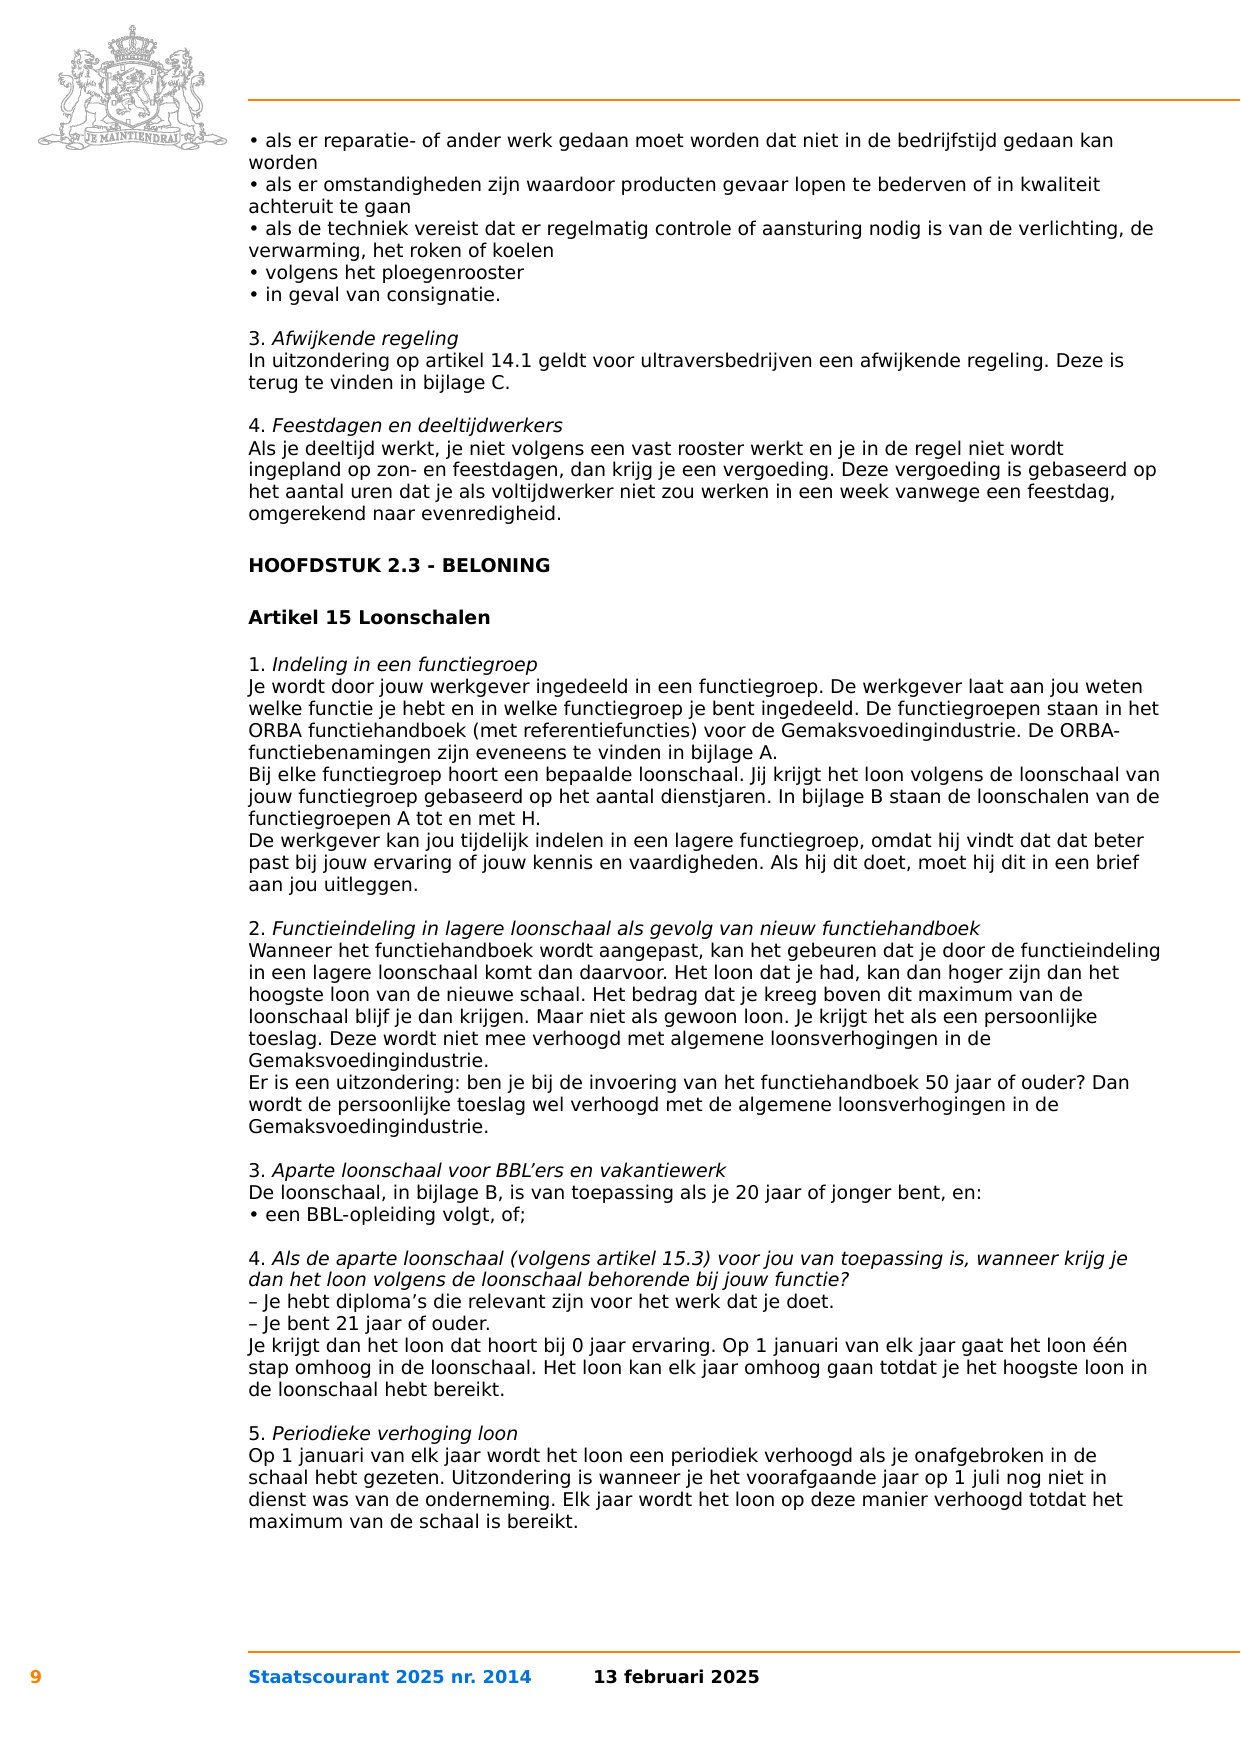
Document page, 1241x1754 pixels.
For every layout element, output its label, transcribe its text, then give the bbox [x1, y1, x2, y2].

text Als je deeltijd werkt, je niet volgens een vast rooster werkt en je in de regel niet wordt ingepland op zon- en feestdagen, dan krijg je een vergoeding. Deze vergoeding is gebaseerd op het aantal uren dat je als voltijdwerker niet zou werken in een week vanwege een feestdag, omgerekend naar evenredigheid. [248, 437, 1163, 525]
text Je wordt door jouw werkgever ingedeeld in een functiegroep. De werkgever laat aan jou weten welke functie je hebt en in welke functiegroep je bent ingedeeld. De functiegroepen staan in het ORBA functiehandboek (met referentiefuncties) voor de Gemaksvoedingindustrie. De ORBA-functiebenamingen zijn eveneens te vinden in bijlage A. [248, 676, 1163, 764]
text 2. Functieindeling in lagere loonschaal als gevolg van nieuw functiehandboek [248, 918, 1163, 940]
text • een BBL-opleiding volgt, of; [248, 1203, 1163, 1226]
text • als de techniek vereist dat er regelmatig controle of aansturing nodig is van de verlichting, de verwarming, het roken of koelen [248, 218, 1163, 262]
text – Je bent 21 jaar of ouder. [248, 1313, 1163, 1335]
text 3. Afwijkende regeling [248, 328, 1163, 349]
text De loonschaal, in bijlage B, is van toepassing als je 20 jaar of jonger bent, en: [248, 1182, 1163, 1203]
text Je krijgt dan het loon dat hoort bij 0 jaar ervaring. Op 1 januari van elk jaar gaat het loon één stap omhoog in de loonschaal. Het loon kan elk jaar omhoog gaan totdat je het hoogste loon in de loonschaal hebt bereikt. [248, 1335, 1163, 1401]
text In uitzondering op artikel 14.1 geldt voor ultraversbedrijven een afwijkende regeling. Deze is terug te vinden in bijlage C. [248, 349, 1163, 393]
text 1. Indeling in een functiegroep [248, 654, 1163, 676]
text • als er omstandigheden zijn waardoor producten gevaar lopen te bederven of in kwaliteit achteruit te gaan [248, 174, 1163, 218]
picture [38, 25, 227, 150]
text 4. Als de aparte loonschaal (volgens artikel 15.3) voor jou van toepassing is, wanneer krijg je dan het loon volgens de loonschaal behorende bij jouw functie? [248, 1247, 1163, 1291]
text Er is een uitzondering: ben je bij de invoering van het functiehandboek 50 jaar of ouder? Dan wordt de persoonlijke toeslag wel verhoogd met de algemene loonsverhogingen in de Gemaksvoedingindustrie. [248, 1072, 1163, 1138]
subtitle HOOFDSTUK 2.3 - BELONING [248, 555, 1163, 577]
text – Je hebt diploma’s die relevant zijn voor het werk dat je doet. [248, 1291, 1163, 1313]
subtitle Artikel 15 Loonschalen [248, 607, 1163, 629]
text • als er reparatie- of ander werk gedaan moet worden dat niet in de bedrijfstijd gedaan kan worden [248, 130, 1163, 174]
text Wanneer het functiehandboek wordt aangepast, kan het gebeuren dat je door de functieindeling in een lagere loonschaal komt dan daarvoor. Het loon dat je had, kan dan hoger zijn dan het hoogste loon van de nieuwe schaal. Het bedrag dat je kreeg boven dit maximum van de loonschaal blijf je dan krijgen. Maar niet als gewoon loon. Je krijgt het als een persoonlijke toeslag. Deze wordt niet mee verhoogd met algemene loonsverhogingen in de Gemaksvoedingindustrie. [248, 940, 1163, 1072]
text 5. Periodieke verhoging loon [248, 1423, 1163, 1445]
text Op 1 januari van elk jaar wordt het loon een periodiek verhoogd als je onafgebroken in de schaal hebt gezeten. Uitzondering is wanneer je het voorafgaande jaar op 1 juli nog niet in dienst was van de onderneming. Elk jaar wordt het loon op deze manier verhoogd totdat het maximum van de schaal is bereikt. [248, 1445, 1163, 1533]
text Bij elke functiegroep hoort een bepaalde loonschaal. Jij krijgt het loon volgens de loonschaal van jouw functiegroep gebaseerd op het aantal dienstjaren. In bijlage B staan de loonschalen van de functiegroepen A tot en met H. [248, 764, 1163, 830]
text • volgens het ploegenrooster [248, 262, 1163, 284]
text 3. Aparte loonschaal voor BBL’ers en vakantiewerk [248, 1159, 1163, 1182]
text 4. Feestdagen en deeltijdwerkers [248, 415, 1163, 437]
text • in geval van consignatie. [248, 284, 1163, 306]
text De werkgever kan jou tijdelijk indelen in een lagere functiegroep, omdat hij vindt dat dat beter past bij jouw ervaring of jouw kennis en vaardigheden. Als hij dit doet, moet hij dit in een brief aan jou uitleggen. [248, 830, 1163, 896]
